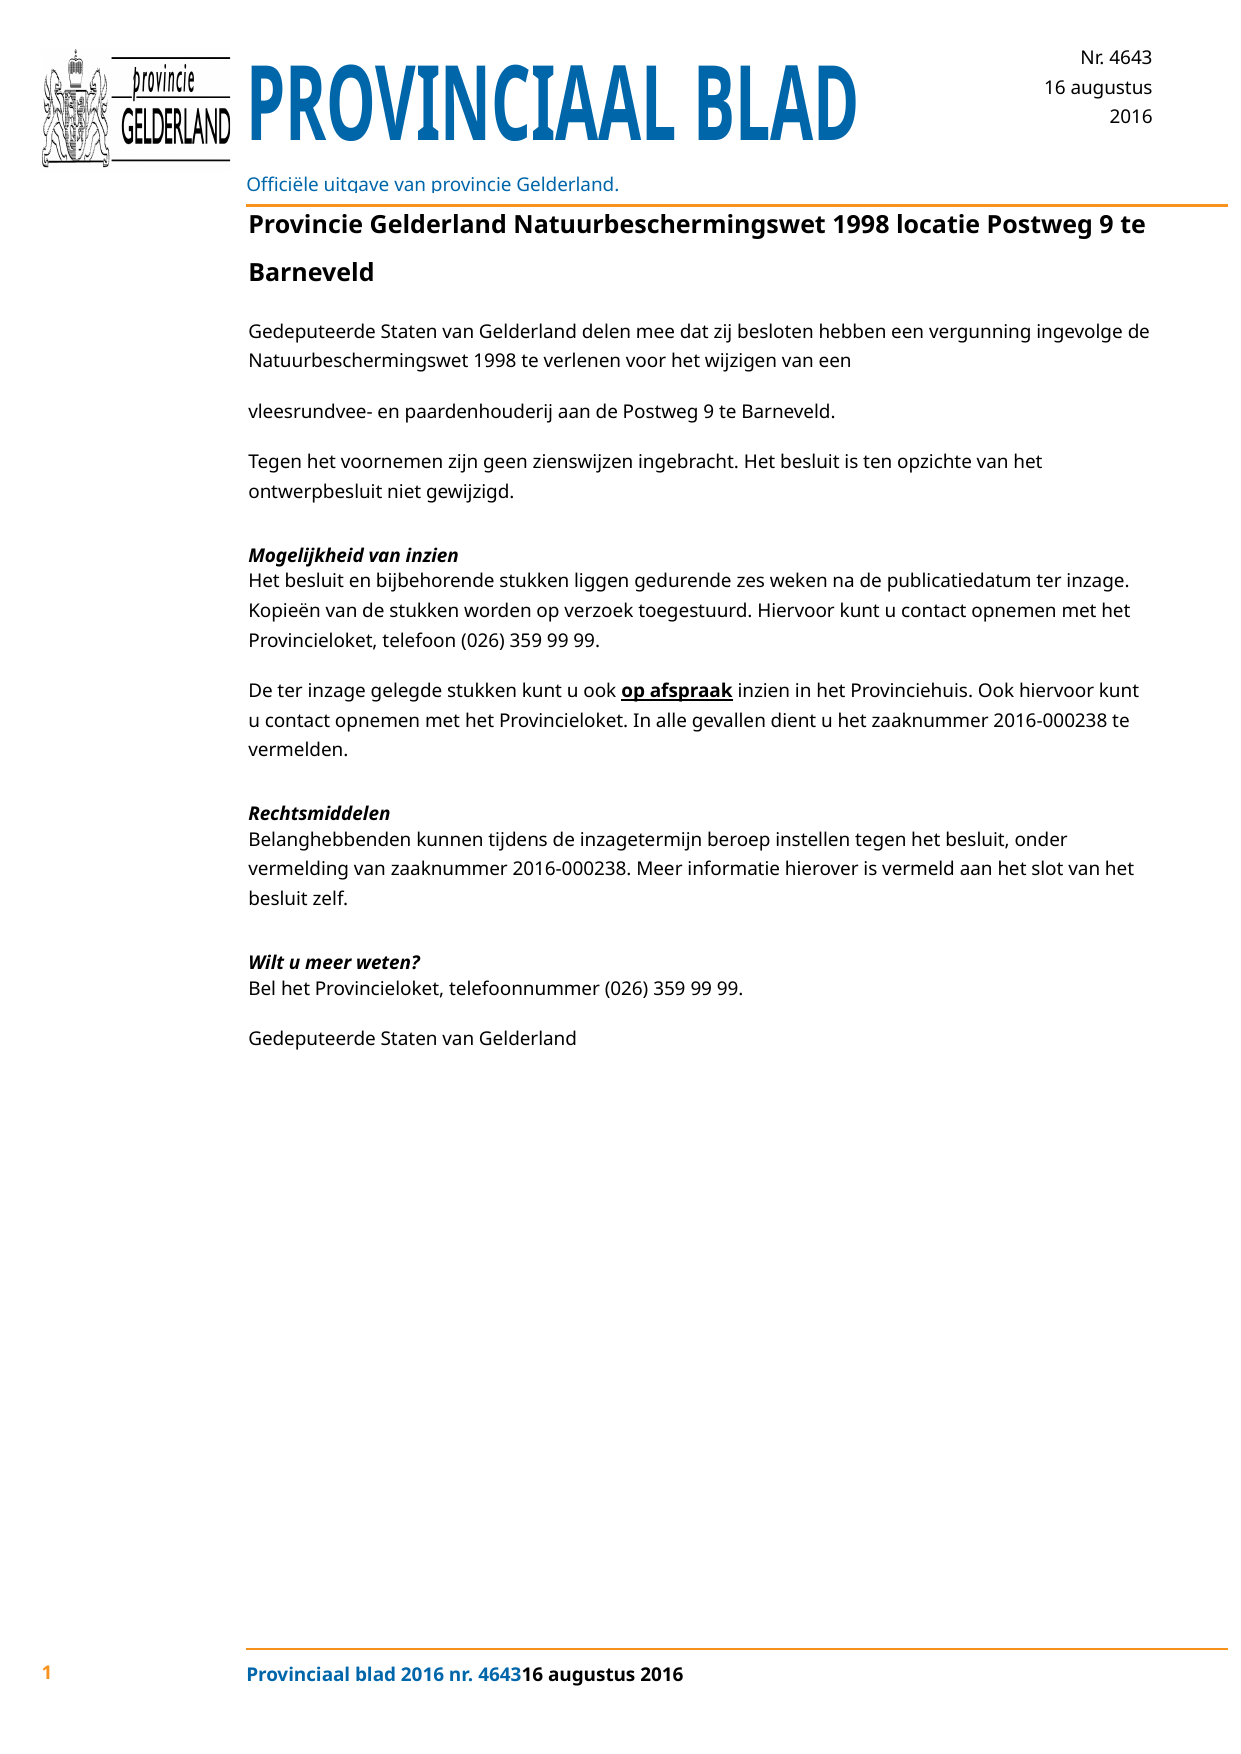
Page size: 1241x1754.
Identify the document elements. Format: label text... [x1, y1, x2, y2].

text Provincie Gelderland Natuurbeschermingswet 1998 locatie Postweg 9 te Barneveld [248, 207, 1152, 288]
text De ter inzage gelegde stukken kunt u ook op afspraak inzien in het Provinciehuis. Ook hiervoor kunt u contact opnemen met het Provincieloket. In alle gevallen dient u het zaaknummer 2016-000238 te vermelden. [248, 677, 1152, 762]
text Tegen het voornemen zijn geen zienswijzen ingebracht. Het besluit is ten opzichte van het ontwerpbesluit niet gewijzigd. [248, 448, 1152, 504]
text Gedeputeerde Staten van Gelderland delen mee dat zij besloten hebben een vergunning ingevolge de Natuurbeschermingswet 1998 te verlenen voor het wijzigen van een [248, 318, 1152, 373]
text Gedeputeerde Staten van Gelderland [248, 1025, 1152, 1051]
text Bel het Provincieloket, telefoonnummer (026) 359 99 99. [248, 975, 1152, 1001]
text Wilt u meer weten? [248, 949, 1152, 975]
picture [41, 47, 231, 172]
text vleesrundvee- en paardenhouderij aan de Postweg 9 te Barneveld. [248, 398, 1152, 424]
text Rechtsmiddelen [248, 800, 1152, 826]
text Het besluit en bijbehorende stukken liggen gedurende zes weken na de publicatiedatum ter inzage. Kopieën van de stukken worden op verzoek toegestuurd. Hiervoor kunt u contact opnemen met het Provincieloket, telefoon (026) 359 99 99. [248, 568, 1152, 652]
text Belanghebbenden kunnen tijdens de inzagetermijn beroep instellen tegen het besluit, onder vermelding van zaaknummer 2016-000238. Meer informatie hierover is vermeld aan het slot van het besluit zelf. [248, 826, 1152, 911]
text Mogelijkheid van inzien [248, 542, 1152, 568]
